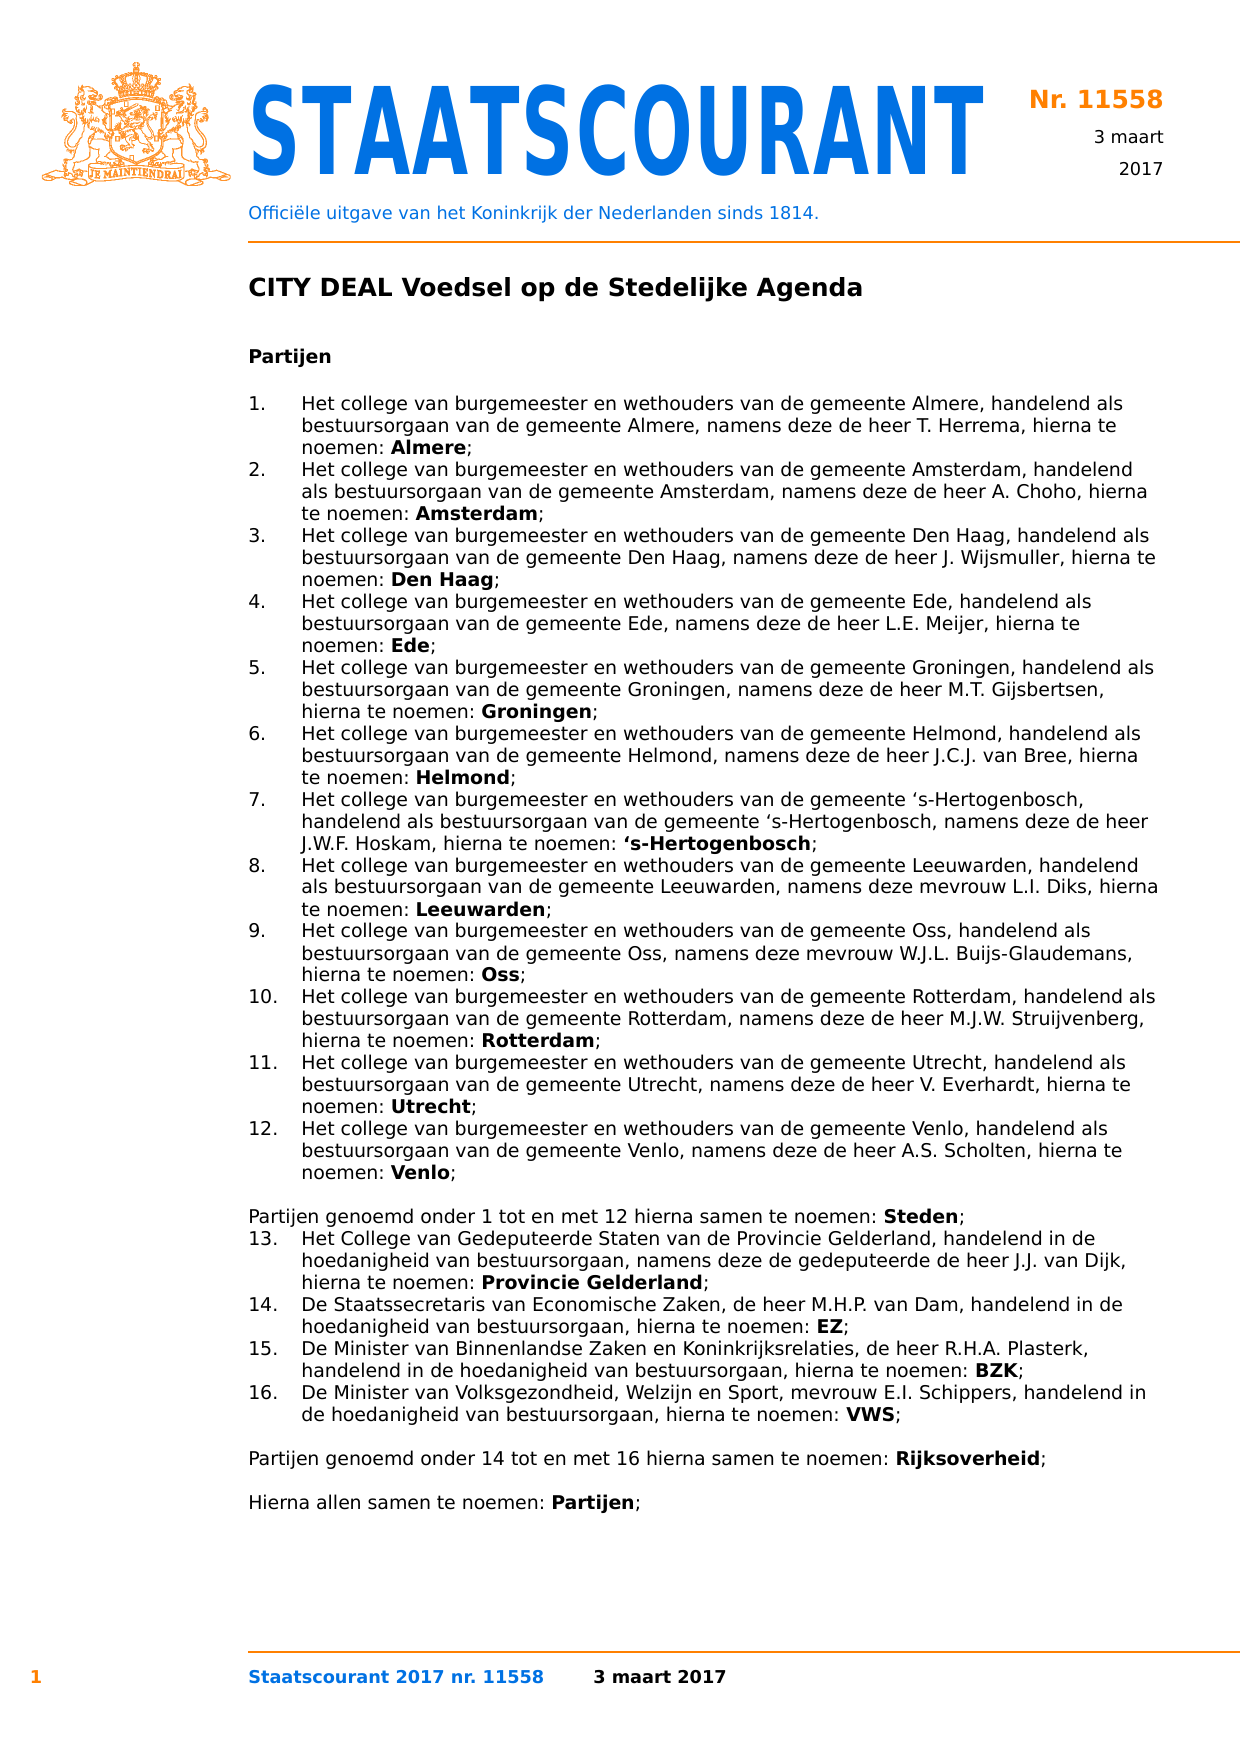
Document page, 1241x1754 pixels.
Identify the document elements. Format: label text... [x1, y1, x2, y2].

picture [41, 62, 231, 186]
text Hierna allen samen te noemen: Partijen; [248, 1492, 1163, 1513]
text 14. De Staatssecretaris van Economische Zaken, de heer M.H.P. van Dam, handelend in de hoedanigheid van bestuursorgaan, hierna te noemen: EZ; [248, 1294, 1163, 1338]
text Partijen genoemd onder 14 tot en met 16 hierna samen te noemen: Rijksoverheid; [248, 1448, 1163, 1470]
table_cell 2017 [998, 153, 1240, 203]
text 16. De Minister van Volksgezondheid, Welzijn en Sport, mevrouw E.I. Schippers, handelend in de hoedanigheid van bestuursorgaan, hierna te noemen: VWS; [248, 1382, 1163, 1426]
text 5. Het college van burgemeester en wethouders van de gemeente Groningen, handelend als bestuursorgaan van de gemeente Groningen, namens deze de heer M.T. Gijsbertsen, hierna te noemen: Groningen; [248, 657, 1163, 723]
table_cell Officiële uitgave van het Koninkrijk der Nederlanden sinds 1814. [248, 203, 1240, 241]
subtitle CITY DEAL Voedsel op de Stedelijke Agenda [248, 273, 1163, 302]
text 9. Het college van burgemeester en wethouders van de gemeente Oss, handelend als bestuursorgaan van de gemeente Oss, namens deze mevrouw W.J.L. Buijs-Glaudemans, hierna te noemen: Oss; [248, 920, 1163, 986]
subtitle Partijen [248, 346, 1163, 368]
table_cell 3 maart [998, 121, 1240, 153]
text 3. Het college van burgemeester en wethouders van de gemeente Den Haag, handelend als bestuursorgaan van de gemeente Den Haag, namens deze de heer J. Wijsmuller, hierna te noemen: Den Haag; [248, 525, 1163, 591]
text 2. Het college van burgemeester en wethouders van de gemeente Amsterdam, handelend als bestuursorgaan van de gemeente Amsterdam, namens deze de heer A. Choho, hierna te noemen: Amsterdam; [248, 459, 1163, 525]
text 1. Het college van burgemeester en wethouders van de gemeente Almere, handelend als bestuursorgaan van de gemeente Almere, namens deze de heer T. Herrema, hierna te noemen: Almere; [248, 393, 1163, 459]
text 8. Het college van burgemeester en wethouders van de gemeente Leeuwarden, handelend als bestuursorgaan van de gemeente Leeuwarden, namens deze mevrouw L.I. Diks, hierna te noemen: Leeuwarden; [248, 854, 1163, 920]
text 11. Het college van burgemeester en wethouders van de gemeente Utrecht, handelend als bestuursorgaan van de gemeente Utrecht, namens deze de heer V. Everhardt, hierna te noemen: Utrecht; [248, 1052, 1163, 1118]
text Partijen genoemd onder 1 tot en met 12 hierna samen te noemen: Steden; [248, 1206, 1163, 1228]
text 4. Het college van burgemeester en wethouders van de gemeente Ede, handelend als bestuursorgaan van de gemeente Ede, namens deze de heer L.E. Meijer, hierna te noemen: Ede; [248, 591, 1163, 657]
table_header [25, 62, 248, 241]
text 13. Het College van Gedeputeerde Staten van de Provincie Gelderland, handelend in de hoedanigheid van bestuursorgaan, namens deze de gedeputeerde de heer J.J. van Dijk, hierna te noemen: Provincie Gelderland; [248, 1228, 1163, 1294]
text 12. Het college van burgemeester en wethouders van de gemeente Venlo, handelend als bestuursorgaan van de gemeente Venlo, namens deze de heer A.S. Scholten, hierna te noemen: Venlo; [248, 1118, 1163, 1184]
text 7. Het college van burgemeester en wethouders van de gemeente ‘s-Hertogenbosch, handelend als bestuursorgaan van de gemeente ‘s-Hertogenbosch, namens deze de heer J.W.F. Hoskam, hierna te noemen: ‘s-Hertogenbosch; [248, 788, 1163, 854]
table_header Nr. 11558 [998, 62, 1240, 121]
text 15. De Minister van Binnenlandse Zaken en Koninkrijksrelaties, de heer R.H.A. Plasterk, handelend in de hoedanigheid van bestuursorgaan, hierna te noemen: BZK; [248, 1338, 1163, 1382]
text 10. Het college van burgemeester en wethouders van de gemeente Rotterdam, handelend als bestuursorgaan van de gemeente Rotterdam, namens deze de heer M.J.W. Struijvenberg, hierna te noemen: Rotterdam; [248, 986, 1163, 1052]
text 6. Het college van burgemeester en wethouders van de gemeente Helmond, handelend als bestuursorgaan van de gemeente Helmond, namens deze de heer J.C.J. van Bree, hierna te noemen: Helmond; [248, 723, 1163, 788]
table_header STAATSCOURANT [248, 62, 998, 203]
